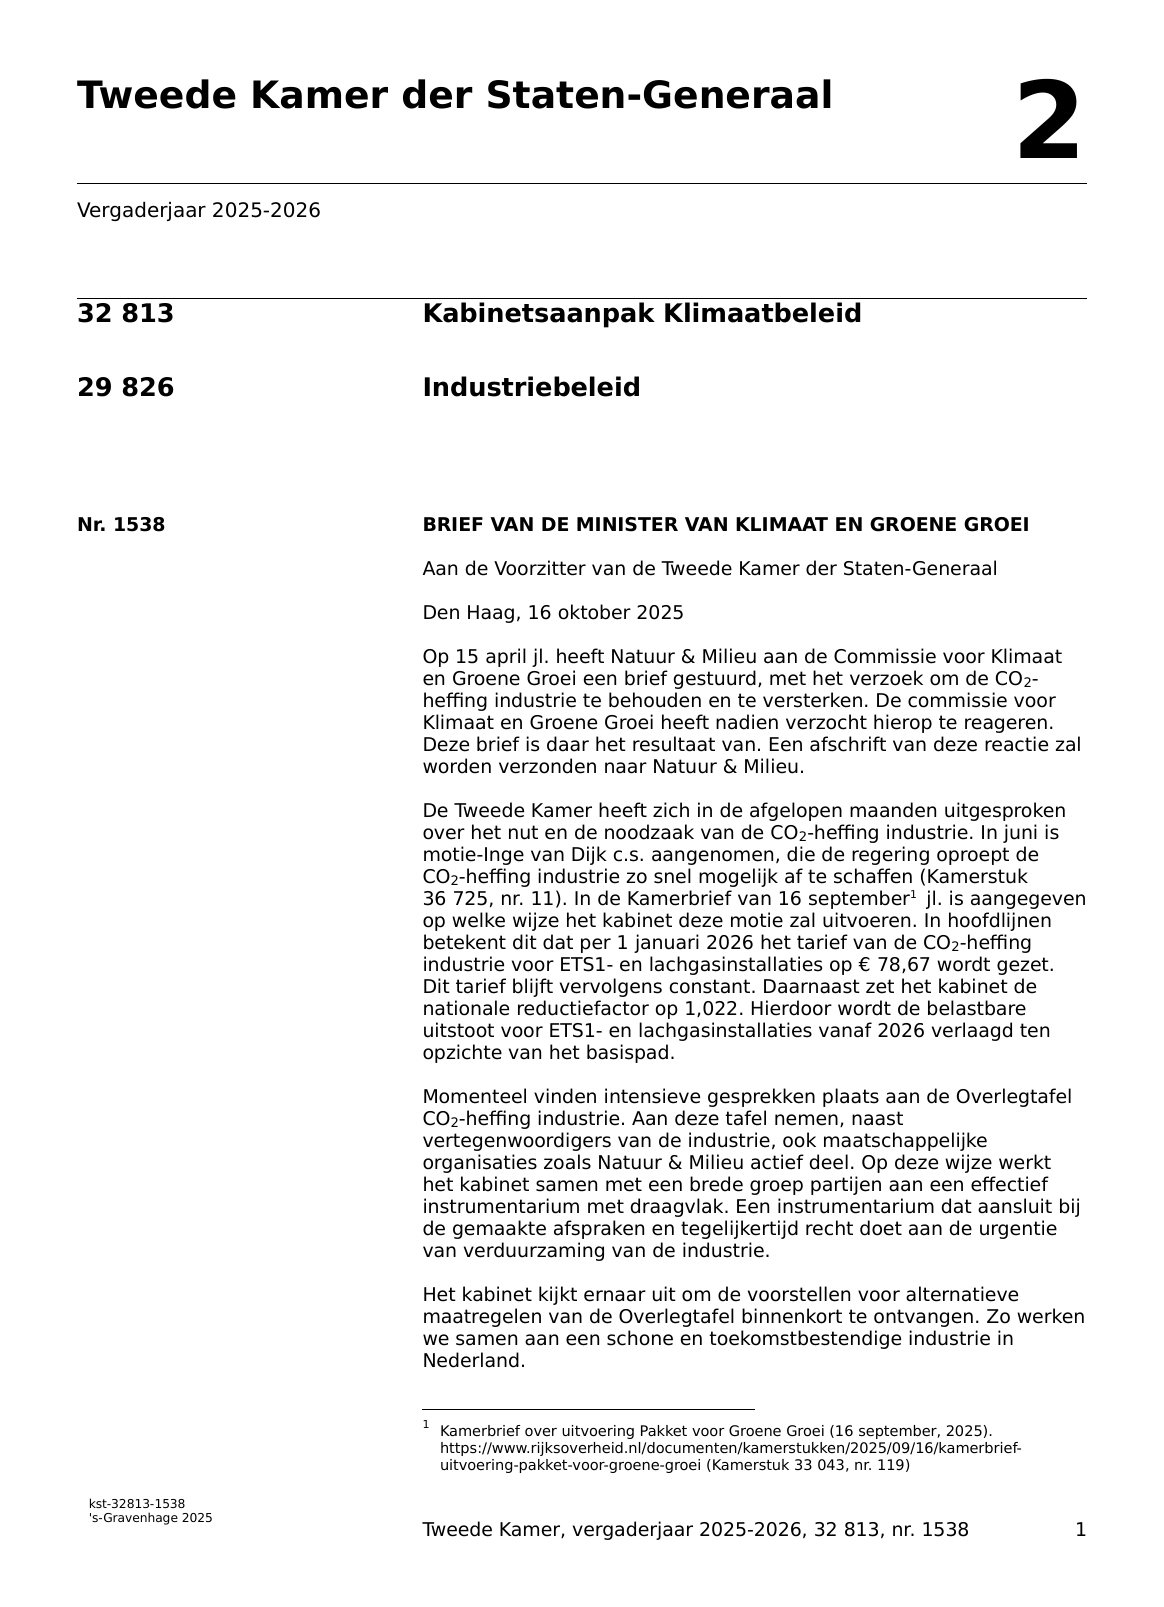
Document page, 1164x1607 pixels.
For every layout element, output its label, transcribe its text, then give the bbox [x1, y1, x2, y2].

text Op 15 april jl. heeft Natuur & Milieu aan de Commissie voor Klimaat en Groene Groei een brief gestuurd, met het verzoek om de CO2-heffing industrie te behouden en te versterken. De commissie voor Klimaat en Groene Groei heeft nadien verzocht hierop te reageren. Deze brief is daar het resultaat van. Een afschrift van deze reactie zal worden verzonden naar Natuur & Milieu. [422, 646, 1087, 778]
text 's-Gravenhage 2025 [88, 1511, 323, 1525]
subtitle 29 826 Industriebeleid [77, 373, 1087, 403]
subtitle 32 813 Kabinetsaanpak Klimaatbeleid [77, 299, 1087, 329]
table_header 2 [886, 59, 1087, 183]
text Kamerbrief over uitvoering Pakket voor Groene Groei (16 september, 2025). https://www.rijksoverheid.nl/documenten/kamerstukken/2025/09/16/kamerbrief-uitvoering-pakket-voor-groene-groei (Kamerstuk 33 043, nr. 119) [422, 1418, 1087, 1474]
text De Tweede Kamer heeft zich in de afgelopen maanden uitgesproken over het nut en de noodzaak van de CO2-heffing industrie. In juni is motie-Inge van Dijk c.s. aangenomen, die de regering oproept de CO2-heffing industrie zo snel mogelijk af te schaffen (Kamerstuk 36 725, nr. 11). In de Kamerbrief van 16 september jl. is aangegeven op welke wijze het kabinet deze motie zal uitvoeren. In hoofdlijnen betekent dit dat per 1 januari 2026 het tarief van de CO2-heffing industrie voor ETS1- en lachgasinstallaties op € 78,67 wordt gezet. Dit tarief blijft vervolgens constant. Daarnaast zet het kabinet de nationale reductiefactor op 1,022. Hierdoor wordt de belastbare uitstoot voor ETS1- en lachgasinstallaties vanaf 2026 verlaagd ten opzichte van het basispad. [422, 800, 1087, 1064]
text Momenteel vinden intensieve gesprekken plaats aan de Overlegtafel CO2-heffing industrie. Aan deze tafel nemen, naast vertegenwoordigers van de industrie, ook maatschappelijke organisaties zoals Natuur & Milieu actief deel. Op deze wijze werkt het kabinet samen met een brede groep partijen aan een effectief instrumentarium met draagvlak. Een instrumentarium dat aansluit bij de gemaakte afspraken en tegelijkertijd recht doet aan de urgentie van verduurzaming van de industrie. [422, 1086, 1087, 1262]
text Het kabinet kijkt ernaar uit om de voorstellen voor alternatieve maatregelen van de Overlegtafel binnenkort te ontvangen. Zo werken we samen aan een schone en toekomstbestendige industrie in Nederland. [422, 1284, 1087, 1372]
text Aan de Voorzitter van de Tweede Kamer der Staten-Generaal [422, 558, 1087, 580]
subtitle Nr. 1538 BRIEF VAN DE MINISTER VAN KLIMAAT EN GROENE GROEI [77, 514, 1087, 536]
table_header Tweede Kamer der Staten-Generaal [77, 59, 886, 183]
text kst-32813-1538 [88, 1497, 323, 1511]
text Den Haag, 16 oktober 2025 [422, 602, 1087, 624]
table_cell Vergaderjaar 2025-2026 [77, 184, 1087, 298]
